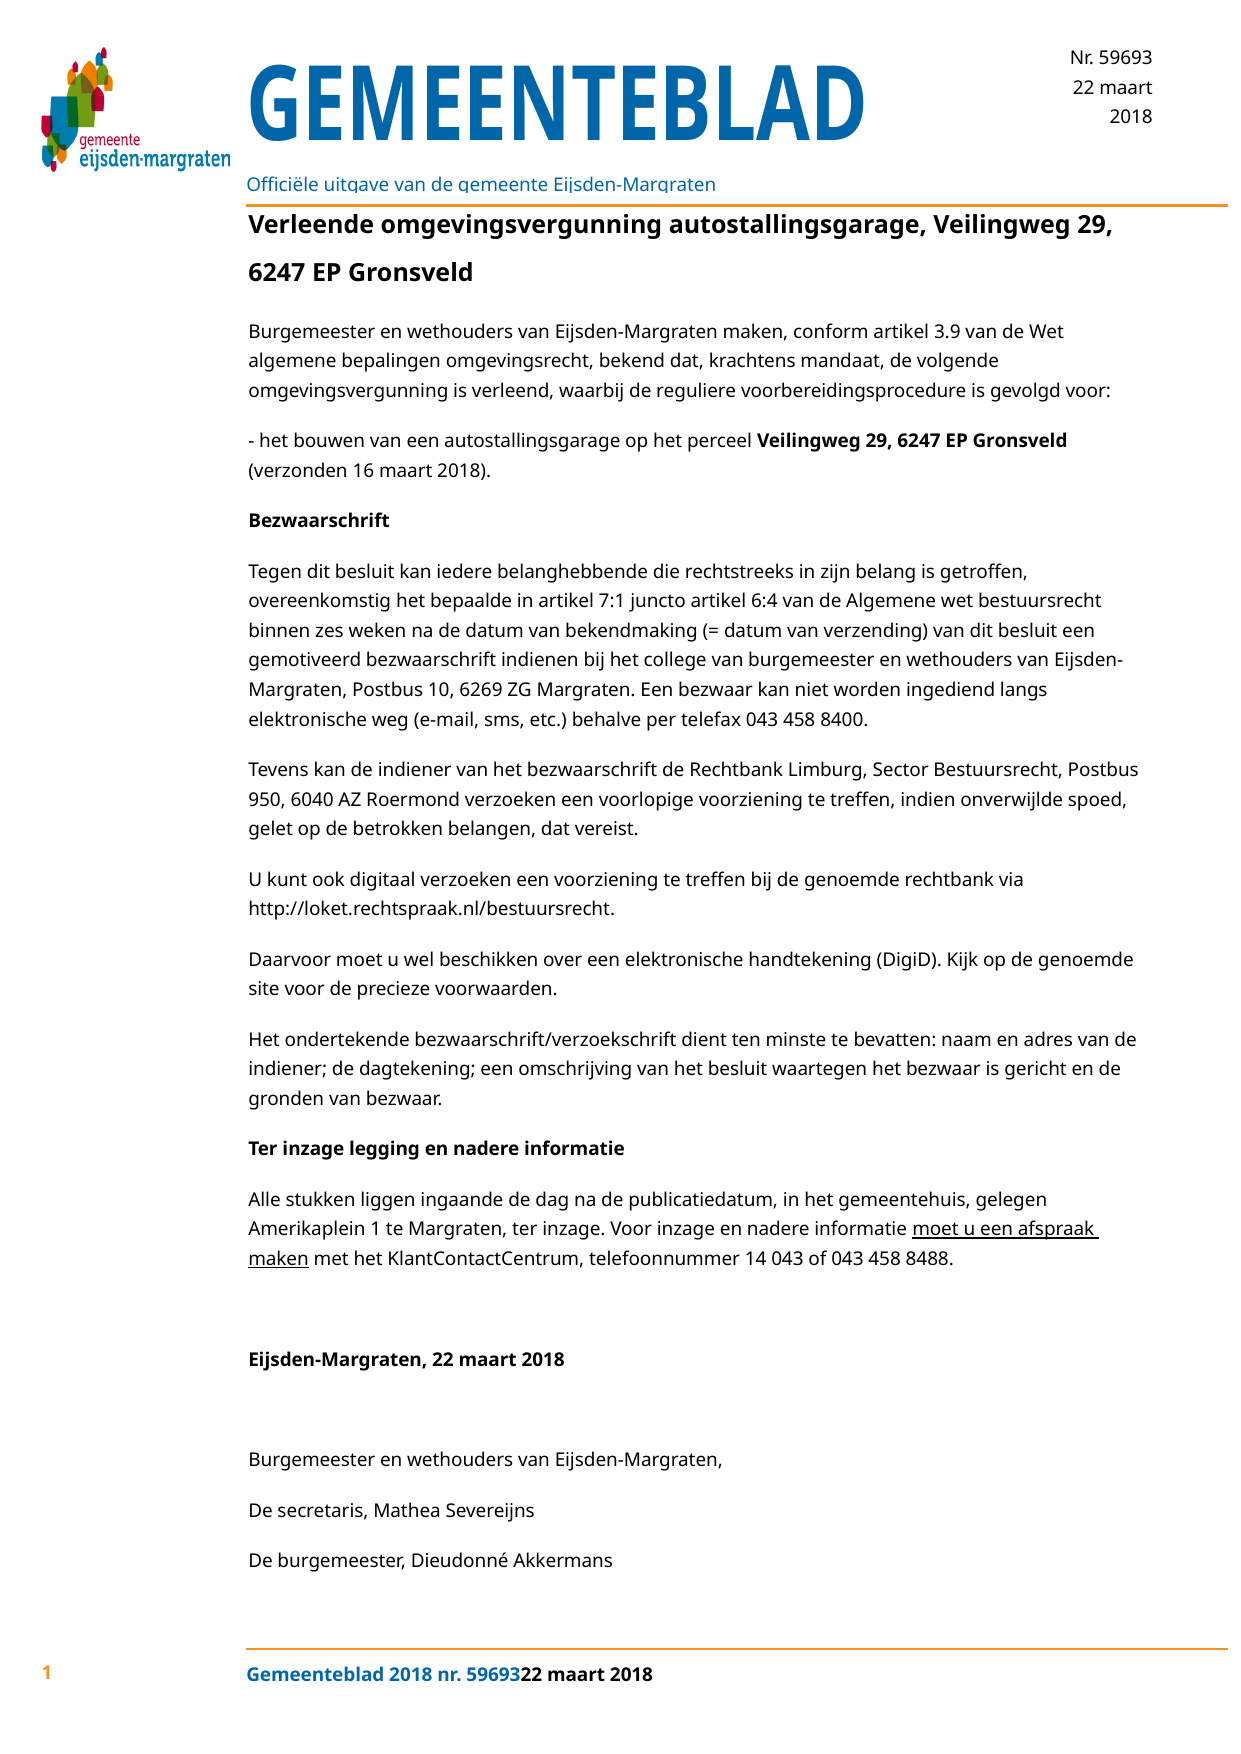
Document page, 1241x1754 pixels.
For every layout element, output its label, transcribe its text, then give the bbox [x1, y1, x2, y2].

text - het bouwen van een autostallingsgarage op het perceel Veilingweg 29, 6247 EP Gronsveld (verzonden 16 maart 2018). [248, 427, 1152, 483]
text U kunt ook digitaal verzoeken een voorziening te treffen bij de genoemde rechtbank via http://loket.rechtspraak.nl/bestuursrecht. [248, 866, 1152, 921]
text Tevens kan de indiener van het bezwaarschrift de Rechtbank Limburg, Sector Bestuursrecht, Postbus 950, 6040 AZ Roermond verzoeken een voorlopige voorziening te treffen, indien onverwijlde spoed, gelet op de betrokken belangen, dat vereist. [248, 756, 1152, 841]
text De secretaris, Mathea Severeijns [248, 1497, 1152, 1523]
text Bezwaarschrift [248, 507, 1152, 533]
text Ter inzage legging en nadere informatie [248, 1135, 1152, 1161]
text Alle stukken liggen ingaande de dag na de publicatiedatum, in het gemeentehuis, gelegen Amerikaplein 1 te Margraten, ter inzage. Voor inzage en nadere informatie moet u een afspraak maken met het KlantContactCentrum, telefoonnummer 14 043 of 043 458 8488. [248, 1186, 1152, 1271]
text Het ondertekende bezwaarschrift/verzoekschrift dient ten minste te bevatten: naam en adres van de indiener; de dagtekening; een omschrijving van het besluit waartegen het bezwaar is gericht en de gronden van bezwaar. [248, 1026, 1152, 1111]
text Verleende omgevingsvergunning autostallingsgarage, Veilingweg 29, 6247 EP Gronsveld [248, 207, 1152, 288]
text Burgemeester en wethouders van Eijsden-Margraten, [248, 1447, 1152, 1472]
text De burgemeester, Dieudonné Akkermans [248, 1547, 1152, 1573]
picture [41, 47, 231, 172]
text Burgemeester en wethouders van Eijsden-Margraten maken, conform artikel 3.9 van de Wet algemene bepalingen omgevingsrecht, bekend dat, krachtens mandaat, de volgende omgevingsvergunning is verleend, waarbij de reguliere voorbereidingsprocedure is gevolgd voor: [248, 318, 1152, 403]
text Tegen dit besluit kan iedere belanghebbende die rechtstreeks in zijn belang is getroffen, overeenkomstig het bepaalde in artikel 7:1 juncto artikel 6:4 van de Algemene wet bestuursrecht binnen zes weken na de datum van bekendmaking (= datum van verzending) van dit besluit een gemotiveerd bezwaarschrift indienen bij het college van burgemeester en wethouders van Eijsden-Margraten, Postbus 10, 6269 ZG Margraten. Een bezwaar kan niet worden ingediend langs elektronische weg (e-mail, sms, etc.) behalve per telefax 043 458 8400. [248, 558, 1152, 732]
text Eijsden-Margraten, 22 maart 2018 [248, 1346, 1152, 1372]
text Daarvoor moet u wel beschikken over een elektronische handtekening (DigiD). Kijk op de genoemde site voor de precieze voorwaarden. [248, 946, 1152, 1001]
